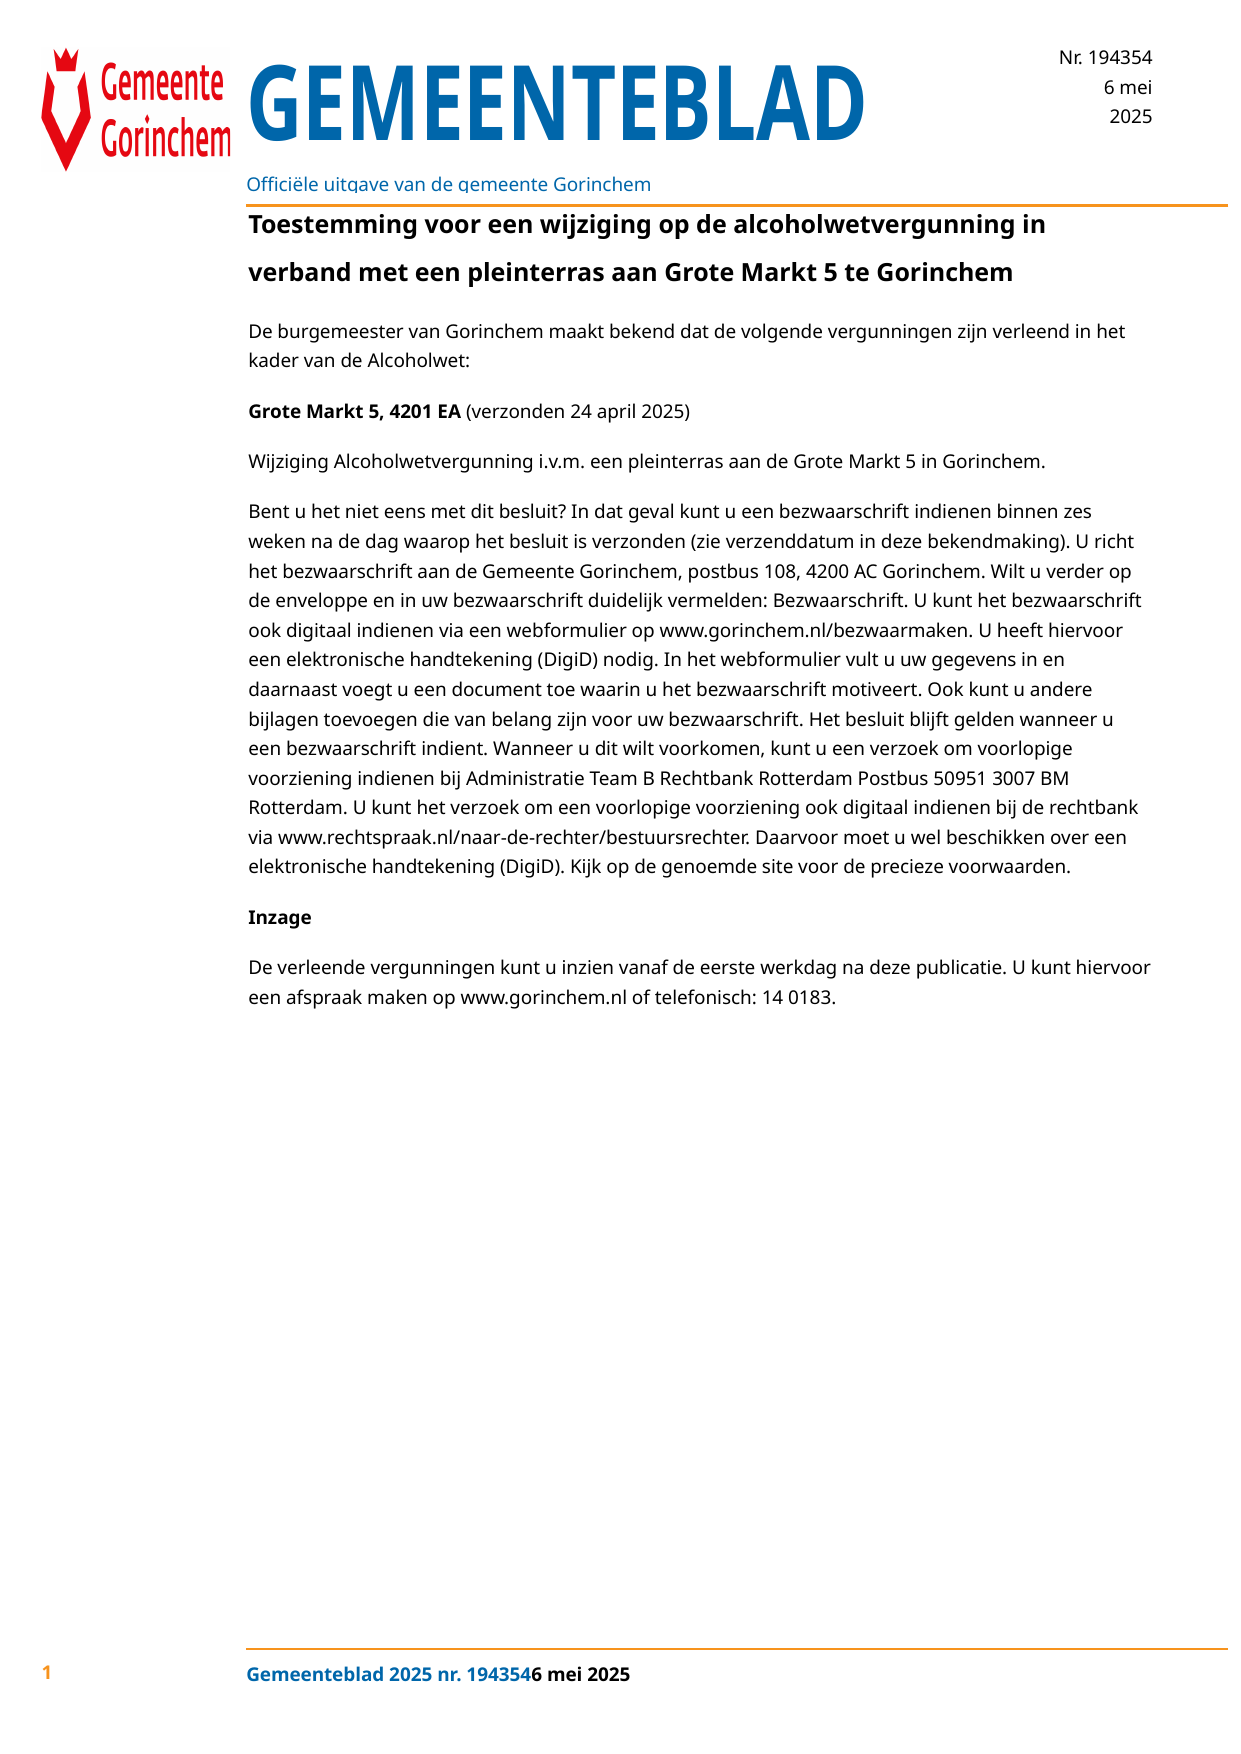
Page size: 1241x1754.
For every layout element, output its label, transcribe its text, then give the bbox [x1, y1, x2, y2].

text Toestemming voor een wijziging op de alcoholwetvergunning in verband met een pleinterras aan Grote Markt 5 te Gorinchem [248, 207, 1152, 288]
text Inzage [248, 904, 1152, 930]
text Grote Markt 5, 4201 EA (verzonden 24 april 2025) [248, 398, 1152, 424]
text De verleende vergunningen kunt u inzien vanaf de eerste werkdag na deze publicatie. U kunt hiervoor een afspraak maken op www.gorinchem.nl of telefonisch: 14 0183. [248, 954, 1152, 1010]
text De burgemeester van Gorinchem maakt bekend dat de volgende vergunningen zijn verleend in het kader van de Alcoholwet: [248, 318, 1152, 373]
text Bent u het niet eens met dit besluit? In dat geval kunt u een bezwaarschrift indienen binnen zes weken na de dag waarop het besluit is verzonden (zie verzenddatum in deze bekendmaking). U richt het bezwaarschrift aan de Gemeente Gorinchem, postbus 108, 4200 AC Gorinchem. Wilt u verder op de enveloppe en in uw bezwaarschrift duidelijk vermelden: Bezwaarschrift. U kunt het bezwaarschrift ook digitaal indienen via een webformulier op www.gorinchem.nl/bezwaarmaken. U heeft hiervoor een elektronische handtekening (DigiD) nodig. In het webformulier vult u uw gegevens in en daarnaast voegt u een document toe waarin u het bezwaarschrift motiveert. Ook kunt u andere bijlagen toevoegen die van belang zijn voor uw bezwaarschrift. Het besluit blijft gelden wanneer u een bezwaarschrift indient. Wanneer u dit wilt voorkomen, kunt u een verzoek om voorlopige voorziening indienen bij Administratie Team B Rechtbank Rotterdam Postbus 50951 3007 BM Rotterdam. U kunt het verzoek om een voorlopige voorziening ook digitaal indienen bij de rechtbank via www.rechtspraak.nl/naar-de-rechter/bestuursrechter. Daarvoor moet u wel beschikken over een elektronische handtekening (DigiD). Kijk op de genoemde site voor de precieze voorwaarden. [248, 499, 1152, 879]
picture [41, 47, 231, 172]
text Wijziging Alcoholwetvergunning i.v.m. een pleinterras aan de Grote Markt 5 in Gorinchem. [248, 448, 1152, 474]
